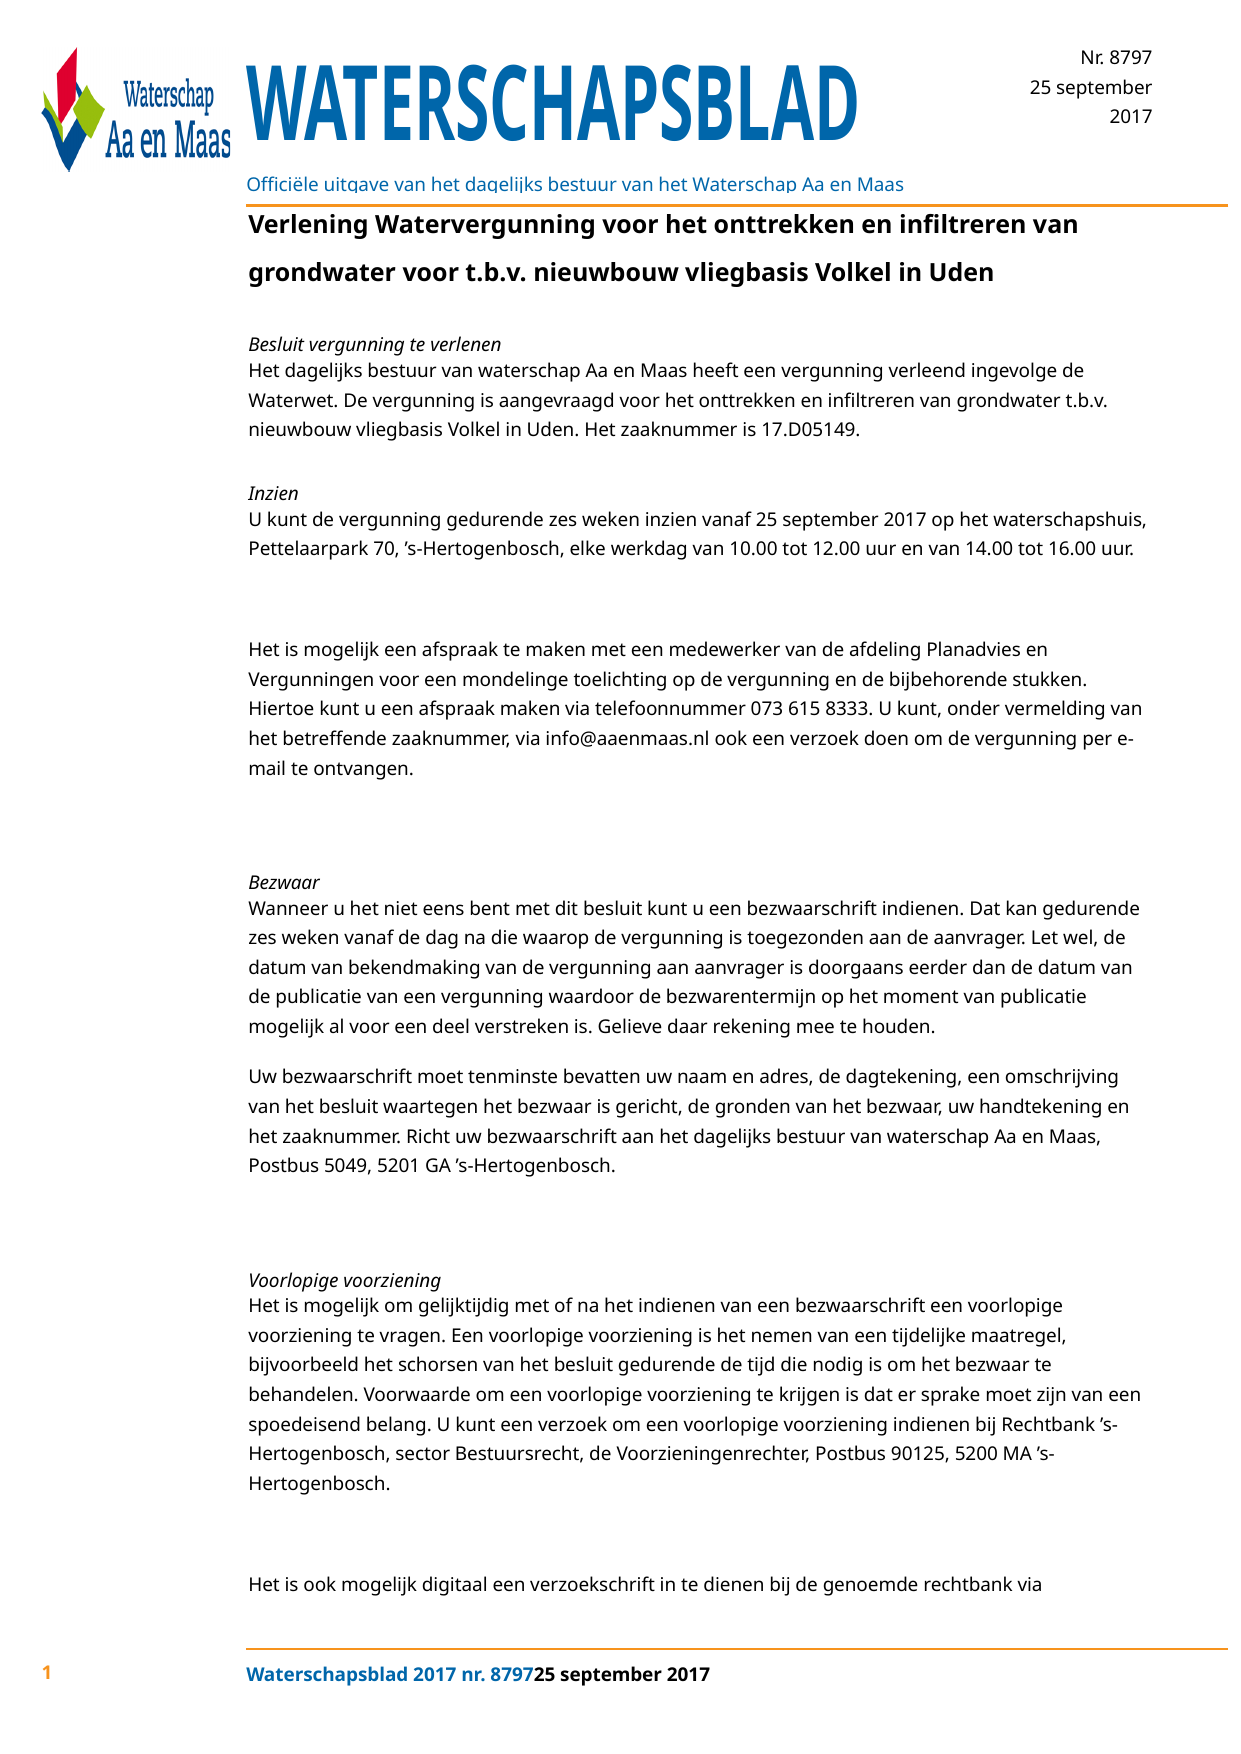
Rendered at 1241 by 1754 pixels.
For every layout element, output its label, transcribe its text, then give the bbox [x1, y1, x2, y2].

text Het is ook mogelijk digitaal een verzoekschrift in te dienen bij de genoemde rechtbank via [248, 1571, 1152, 1597]
text Wanneer u het niet eens bent met dit besluit kunt u een bezwaarschrift indienen. Dat kan gedurende zes weken vanaf de dag na die waarop de vergunning is toegezonden aan de aanvrager. Let wel, de datum van bekendmaking van de vergunning aan aanvrager is doorgaans eerder dan de datum van de publicatie van een vergunning waardoor de bezwarentermijn op het moment van publicatie mogelijk al voor een deel verstreken is. Gelieve daar rekening mee te houden. [248, 895, 1152, 1039]
text Uw bezwaarschrift moet tenminste bevatten uw naam en adres, de dagtekening, een omschrijving van het besluit waartegen het bezwaar is gericht, de gronden van het bezwaar, uw handtekening en het zaaknummer. Richt uw bezwaarschrift aan het dagelijks bestuur van waterschap Aa en Maas, Postbus 5049, 5201 GA ’s-Hertogenbosch. [248, 1064, 1152, 1178]
text Het dagelijks bestuur van waterschap Aa en Maas heeft een vergunning verleend ingevolge de Waterwet. De vergunning is aangevraagd voor het onttrekken en infiltreren van grondwater t.b.v. nieuwbouw vliegbasis Volkel in Uden. Het zaaknummer is 17.D05149. [248, 357, 1152, 442]
text Het is mogelijk om gelijktijdig met of na het indienen van een bezwaarschrift een voorlopige voorziening te vragen. Een voorlopige voorziening is het nemen van een tijdelijke maatregel, bijvoorbeeld het schorsen van het besluit gedurende de tijd die nodig is om het bezwaar te behandelen. Voorwaarde om een voorlopige voorziening te krijgen is dat er sprake moet zijn van een spoedeisend belang. U kunt een verzoek om een voorlopige voorziening indienen bij Rechtbank ’s-Hertogenbosch, sector Bestuursrecht, de Voorzieningenrechter, Postbus 90125, 5200 MA ’s-Hertogenbosch. [248, 1292, 1152, 1496]
text Bezwaar [248, 869, 1152, 895]
text Het is mogelijk een afspraak te maken met een medewerker van de afdeling Planadvies en Vergunningen voor een mondelinge toelichting op de vergunning en de bijbehorende stukken. Hiertoe kunt u een afspraak maken via telefoonnummer 073 615 8333. U kunt, onder vermelding van het betreffende zaaknummer, via info@aaenmaas.nl ook een verzoek doen om de vergunning per e-mail te ontvangen. [248, 636, 1152, 781]
text Verlening Watervergunning voor het onttrekken en infiltreren van grondwater voor t.b.v. nieuwbouw vliegbasis Volkel in Uden [248, 207, 1152, 288]
text U kunt de vergunning gedurende zes weken inzien vanaf 25 september 2017 op het waterschapshuis, Pettelaarpark 70, ’s-Hertogenbosch, elke werkdag van 10.00 tot 12.00 uur en van 14.00 tot 16.00 uur. [248, 506, 1152, 561]
text Voorlopige voorziening [248, 1267, 1152, 1292]
text Besluit vergunning te verlenen [248, 331, 1152, 357]
picture [41, 47, 231, 172]
text Inzien [248, 480, 1152, 506]
